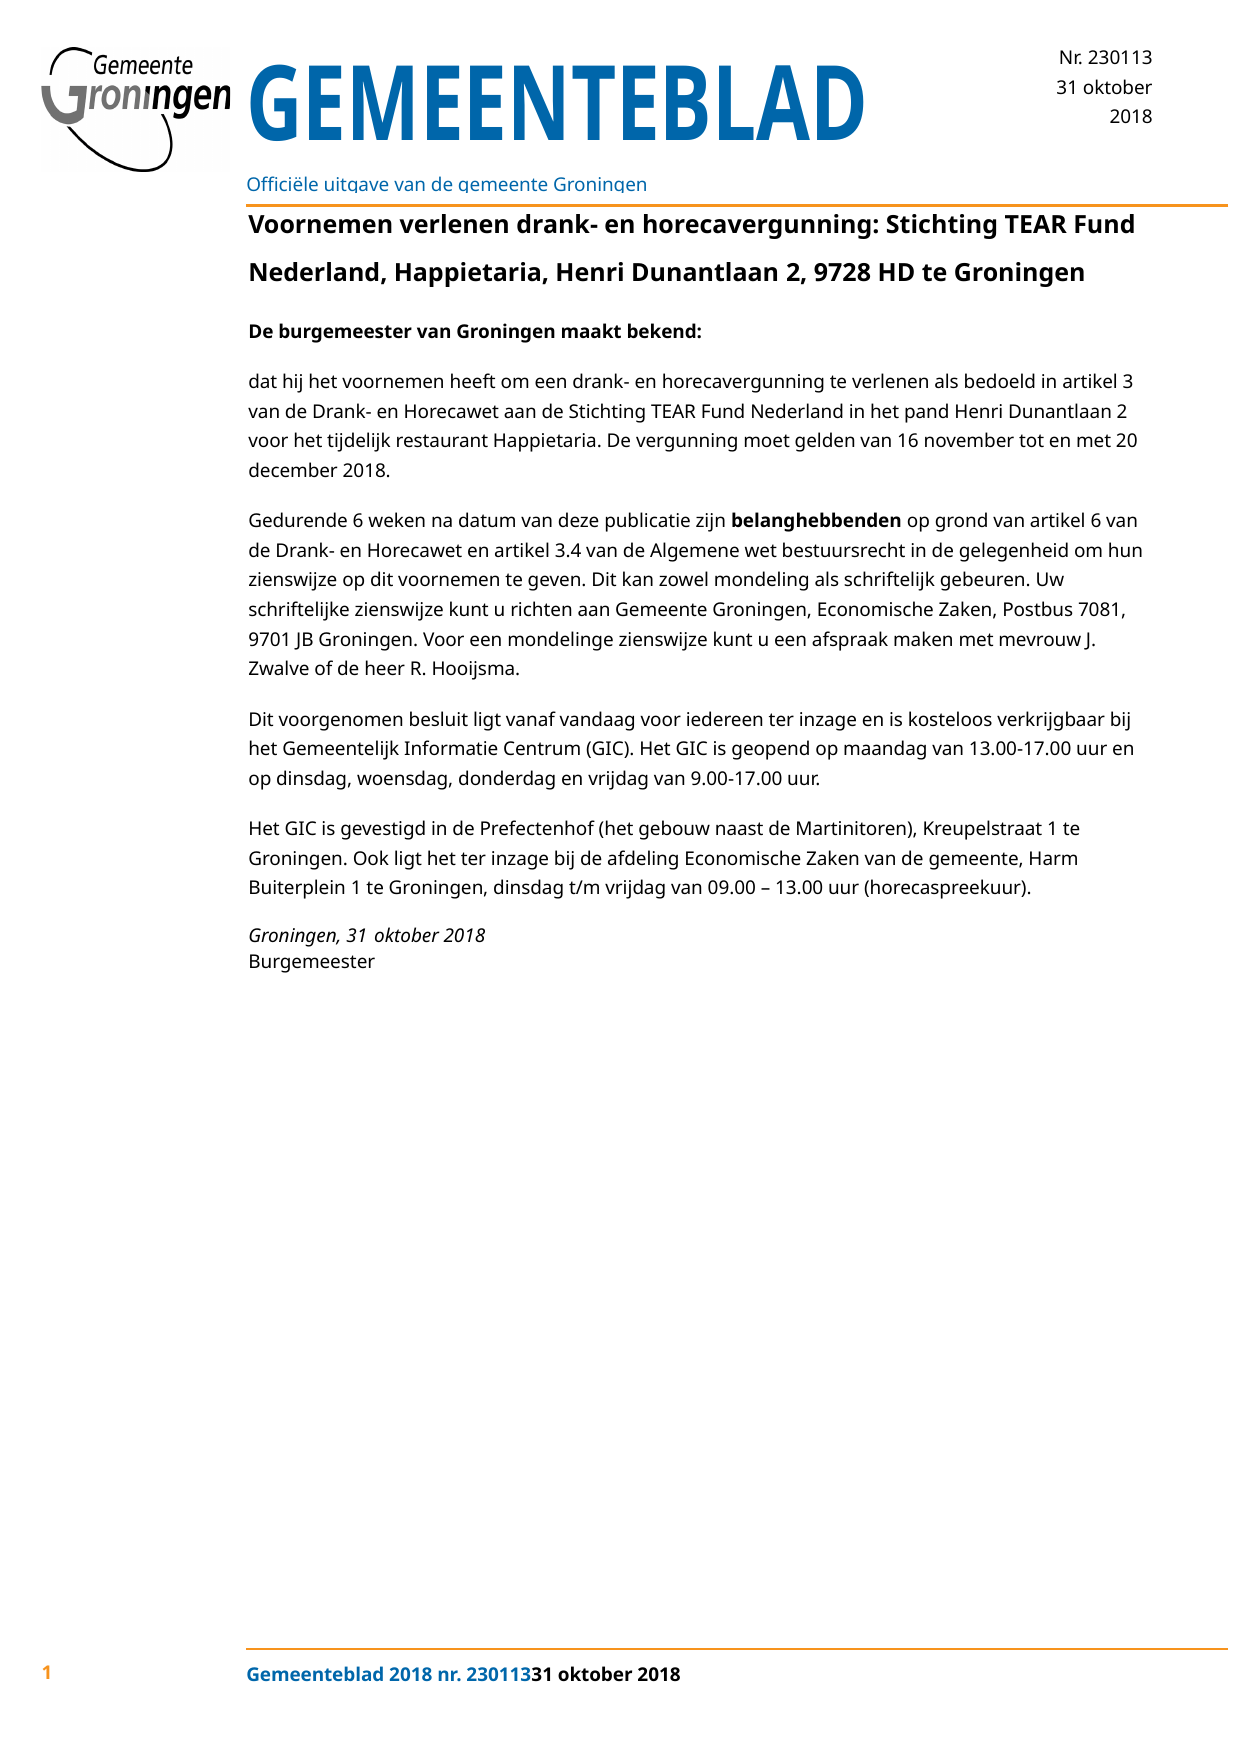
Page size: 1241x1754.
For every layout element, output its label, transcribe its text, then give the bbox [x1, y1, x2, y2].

text Burgemeester [248, 948, 1152, 974]
text De burgemeester van Groningen maakt bekend: [248, 318, 1152, 344]
text Groningen, 31 oktober 2018 [248, 922, 1152, 948]
text dat hij het voornemen heeft om een drank- en horecavergunning te verlenen als bedoeld in artikel 3 van de Drank- en Horecawet aan de Stichting TEAR Fund Nederland in het pand Henri Dunantlaan 2 voor het tijdelijk restaurant Happietaria. De vergunning moet gelden van 16 november tot en met 20 december 2018. [248, 368, 1152, 483]
picture [41, 47, 231, 172]
text Voornemen verlenen drank- en horecavergunning: Stichting TEAR Fund Nederland, Happietaria, Henri Dunantlaan 2, 9728 HD te Groningen [248, 207, 1152, 288]
text Dit voorgenomen besluit ligt vanaf vandaag voor iedereen ter inzage en is kosteloos verkrijgbaar bij het Gemeentelijk Informatie Centrum (GIC). Het GIC is geopend op maandag van 13.00-17.00 uur en op dinsdag, woensdag, donderdag en vrijdag van 9.00-17.00 uur. [248, 706, 1152, 791]
text Het GIC is gevestigd in de Prefectenhof (het gebouw naast de Martinitoren), Kreupelstraat 1 te Groningen. Ook ligt het ter inzage bij de afdeling Economische Zaken van de gemeente, Harm Buiterplein 1 te Groningen, dinsdag t/m vrijdag van 09.00 – 13.00 uur (horecaspreekuur). [248, 815, 1152, 900]
text Gedurende 6 weken na datum van deze publicatie zijn belanghebbenden op grond van artikel 6 van de Drank- en Horecawet en artikel 3.4 van de Algemene wet bestuursrecht in de gelegenheid om hun zienswijze op dit voornemen te geven. Dit kan zowel mondeling als schriftelijk gebeuren. Uw schriftelijke zienswijze kunt u richten aan Gemeente Groningen, Economische Zaken, Postbus 7081, 9701 JB Groningen. Voor een mondelinge zienswijze kunt u een afspraak maken met mevrouw J. Zwalve of de heer R. Hooijsma. [248, 507, 1152, 681]
